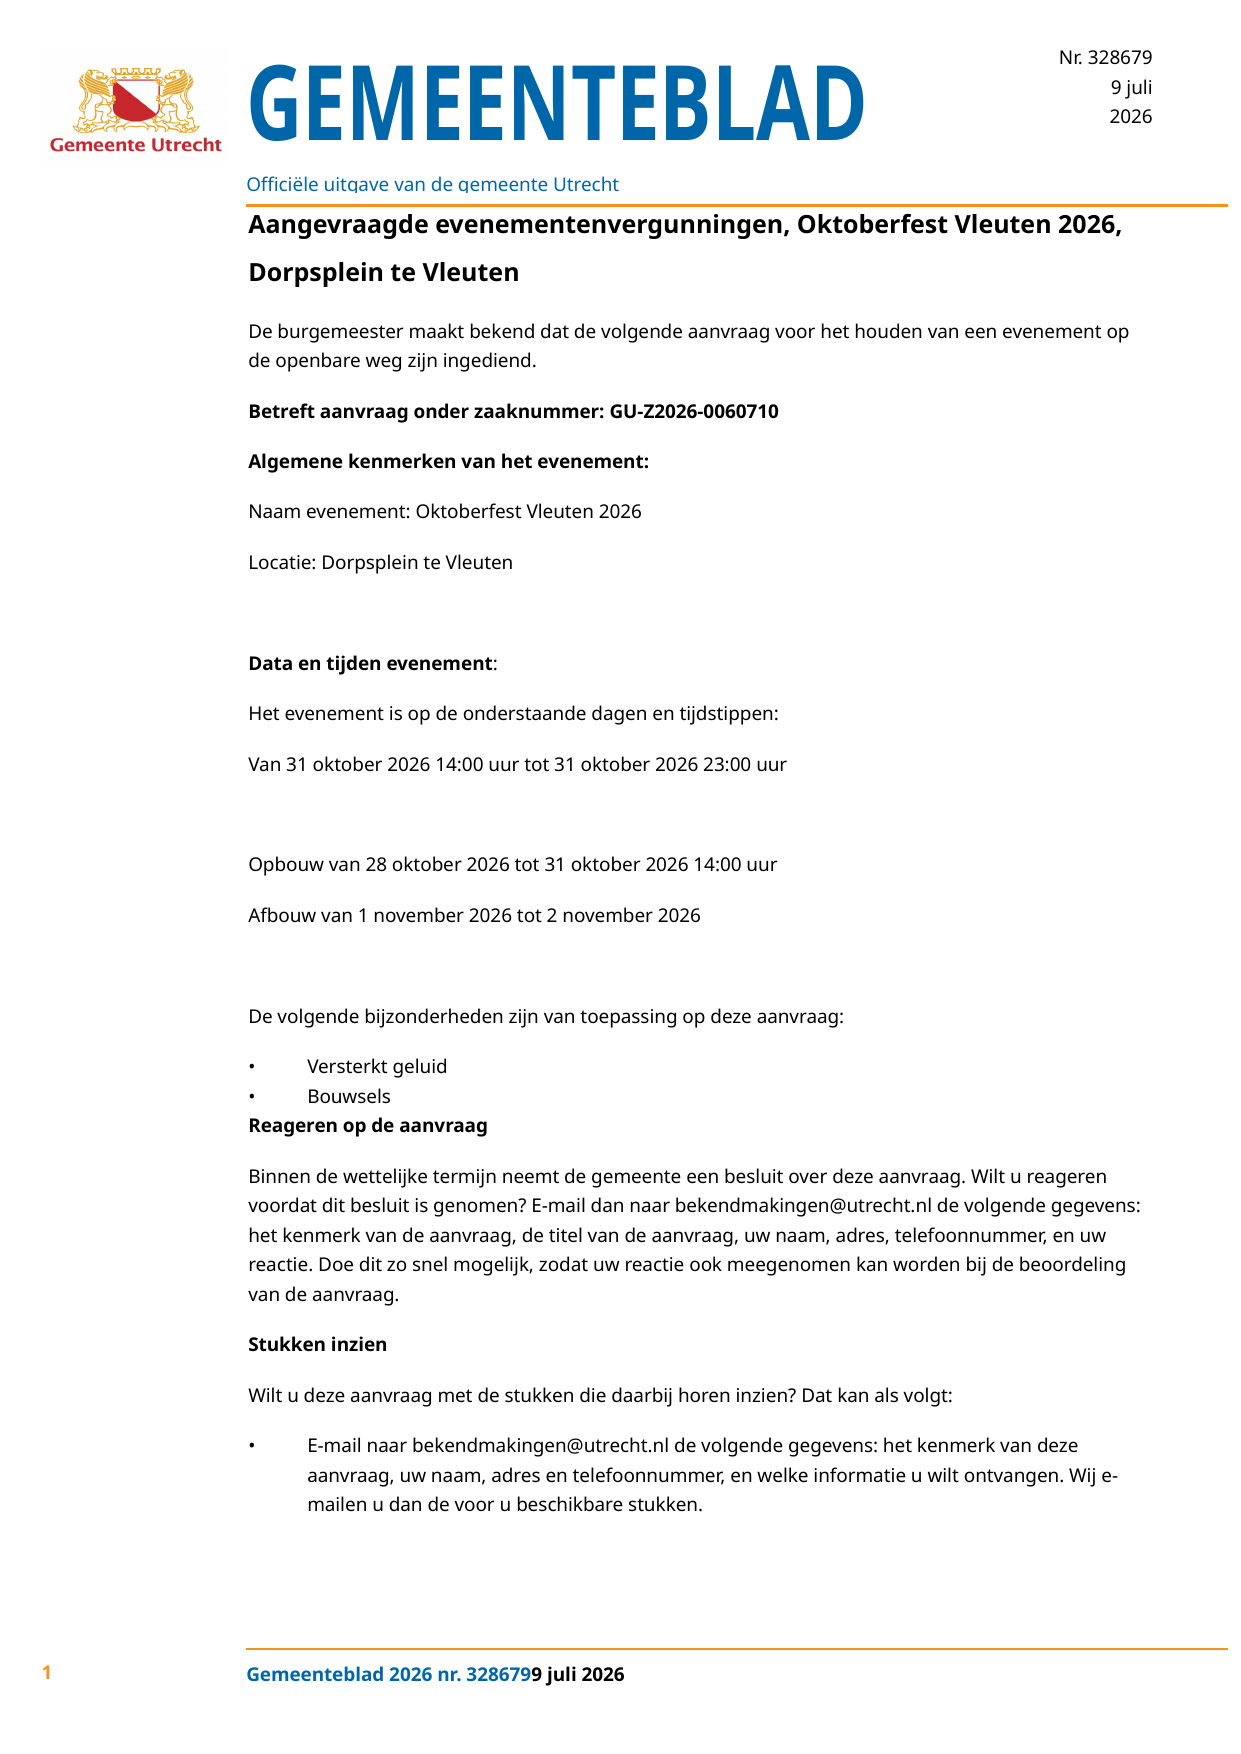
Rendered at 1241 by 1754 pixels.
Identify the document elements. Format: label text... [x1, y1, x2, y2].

picture [41, 47, 231, 172]
text De burgemeester maakt bekend dat de volgende aanvraag voor het houden van een evenement op de openbare weg zijn ingediend. [248, 318, 1152, 373]
text Opbouw van 28 oktober 2026 tot 31 oktober 2026 14:00 uur [248, 852, 1152, 877]
list Versterkt geluid [248, 1053, 1152, 1079]
text Betreft aanvraag onder zaaknummer: GU-Z2026-0060710 [248, 398, 1152, 424]
text Wilt u deze aanvraag met de stukken die daarbij horen inzien? Dat kan als volgt: [248, 1382, 1152, 1408]
text De volgende bijzonderheden zijn van toepassing op deze aanvraag: [248, 1003, 1152, 1029]
text Afbouw van 1 november 2026 tot 2 november 2026 [248, 902, 1152, 928]
text Naam evenement: Oktoberfest Vleuten 2026 [248, 499, 1152, 524]
text Aangevraagde evenementenvergunningen, Oktoberfest Vleuten 2026, Dorpsplein te Vleuten [248, 207, 1152, 288]
text Reageren op de aanvraag [248, 1112, 1152, 1138]
text Locatie: Dorpsplein te Vleuten [248, 549, 1152, 575]
list E-mail naar bekendmakingen@utrecht.nl de volgende gegevens: het kenmerk van deze aanvraag, uw naam, adres en telefoonnummer, en welke informatie u wilt ontvangen. Wij e-mailen u dan de voor u beschikbare stukken. [248, 1432, 1152, 1517]
text Binnen de wettelijke termijn neemt de gemeente een besluit over deze aanvraag. Wilt u reageren voordat dit besluit is genomen? E-mail dan naar bekendmakingen@utrecht.nl de volgende gegevens: het kenmerk van de aanvraag, de titel van de aanvraag, uw naam, adres, telefoonnummer, en uw reactie. Doe dit zo snel mogelijk, zodat uw reactie ook meegenomen kan worden bij de beoordeling van de aanvraag. [248, 1163, 1152, 1307]
text Stukken inzien [248, 1332, 1152, 1357]
text Van 31 oktober 2026 14:00 uur tot 31 oktober 2026 23:00 uur [248, 751, 1152, 777]
list Bouwsels [248, 1083, 1152, 1109]
text Het evenement is op de onderstaande dagen en tijdstippen: [248, 700, 1152, 726]
text Algemene kenmerken van het evenement: [248, 448, 1152, 474]
text Data en tijden evenement: [248, 650, 1152, 676]
